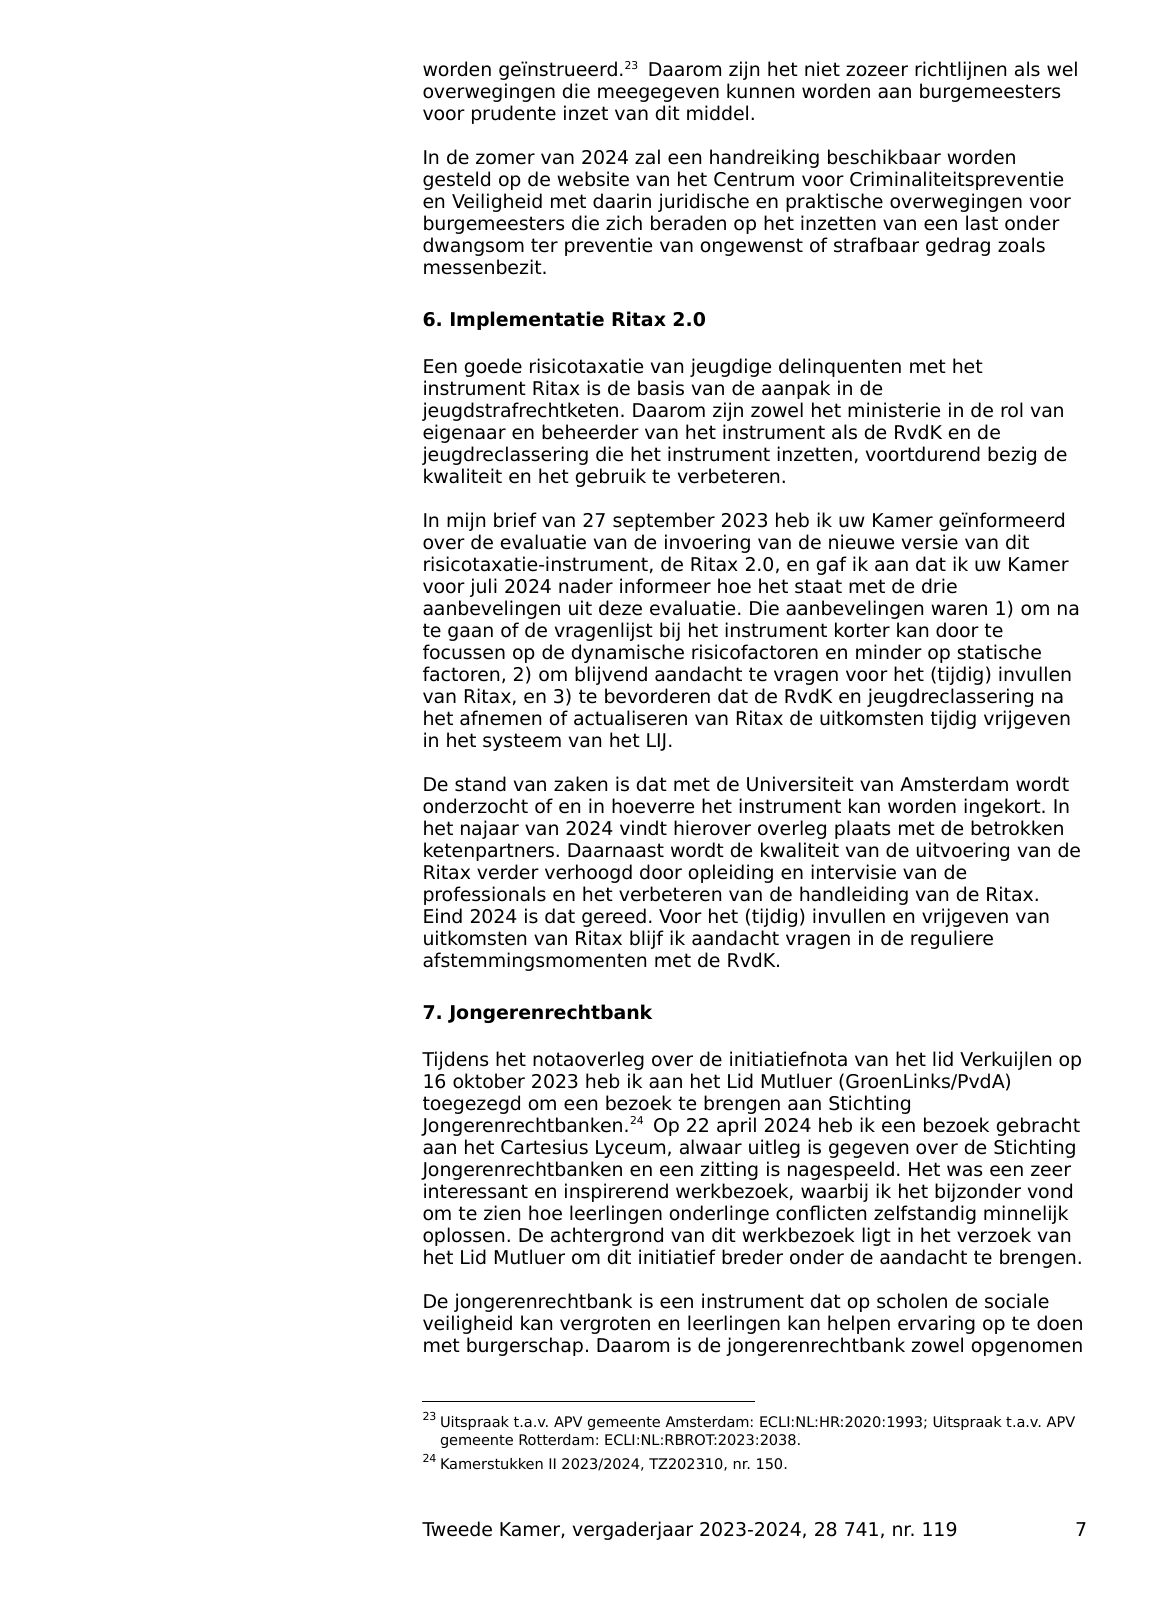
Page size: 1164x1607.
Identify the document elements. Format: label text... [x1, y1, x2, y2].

text Tijdens het notaoverleg over de initiatiefnota van het lid Verkuijlen op 16 oktober 2023 heb ik aan het Lid Mutluer (GroenLinks/PvdA) toegezegd om een bezoek te brengen aan Stichting Jongerenrechtbanken. Op 22 april 2024 heb ik een bezoek gebracht aan het Cartesius Lyceum, alwaar uitleg is gegeven over de Stichting Jongerenrechtbanken en een zitting is nagespeeld. Het was een zeer interessant en inspirerend werkbezoek, waarbij ik het bijzonder vond om te zien hoe leerlingen onderlinge conflicten zelfstandig minnelijk oplossen. De achtergrond van dit werkbezoek ligt in het verzoek van het Lid Mutluer om dit initiatief breder onder de aandacht te brengen. [422, 1049, 1087, 1269]
text In mijn brief van 27 september 2023 heb ik uw Kamer geïnformeerd over de evaluatie van de invoering van de nieuwe versie van dit risicotaxatie-instrument, de Ritax 2.0, en gaf ik aan dat ik uw Kamer voor juli 2024 nader informeer hoe het staat met de drie aanbevelingen uit deze evaluatie. Die aanbevelingen waren 1) om na te gaan of de vragenlijst bij het instrument korter kan door te focussen op de dynamische risicofactoren en minder op statische factoren, 2) om blijvend aandacht te vragen voor het (tijdig) invullen van Ritax, en 3) te bevorderen dat de RvdK en jeugdreclassering na het afnemen of actualiseren van Ritax de uitkomsten tijdig vrijgeven in het systeem van het LIJ. [422, 510, 1087, 752]
text Uitspraak t.a.v. APV gemeente Amsterdam: ECLI:NL:HR:2020:1993; Uitspraak t.a.v. APV gemeente Rotterdam: ECLI:NL:RBROT:2023:2038. [422, 1410, 1087, 1449]
text worden geïnstrueerd. Daarom zijn het niet zozeer richtlijnen als wel overwegingen die meegegeven kunnen worden aan burgemeesters voor prudente inzet van dit middel. [422, 59, 1087, 125]
text De jongerenrechtbank is een instrument dat op scholen de sociale veiligheid kan vergroten en leerlingen kan helpen ervaring op te doen met burgerschap. Daarom is de jongerenrechtbank zowel opgenomen [422, 1291, 1087, 1357]
text De stand van zaken is dat met de Universiteit van Amsterdam wordt onderzocht of en in hoeverre het instrument kan worden ingekort. In het najaar van 2024 vindt hierover overleg plaats met de betrokken ketenpartners. Daarnaast wordt de kwaliteit van de uitvoering van de Ritax verder verhoogd door opleiding en intervisie van de professionals en het verbeteren van de handleiding van de Ritax. Eind 2024 is dat gereed. Voor het (tijdig) invullen en vrijgeven van uitkomsten van Ritax blijf ik aandacht vragen in de reguliere afstemmingsmomenten met de RvdK. [422, 774, 1087, 972]
text Kamerstukken II 2023/2024, TZ202310, nr. 150. [422, 1452, 1087, 1474]
subtitle 7. Jongerenrechtbank [422, 1002, 1087, 1024]
subtitle 6. Implementatie Ritax 2.0 [422, 309, 1087, 331]
text In de zomer van 2024 zal een handreiking beschikbaar worden gesteld op de website van het Centrum voor Criminaliteitspreventie en Veiligheid met daarin juridische en praktische overwegingen voor burgemeesters die zich beraden op het inzetten van een last onder dwangsom ter preventie van ongewenst of strafbaar gedrag zoals messenbezit. [422, 147, 1087, 279]
text Een goede risicotaxatie van jeugdige delinquenten met het instrument Ritax is de basis van de aanpak in de jeugdstrafrechtketen. Daarom zijn zowel het ministerie in de rol van eigenaar en beheerder van het instrument als de RvdK en de jeugdreclassering die het instrument inzetten, voortdurend bezig de kwaliteit en het gebruik te verbeteren. [422, 356, 1087, 488]
